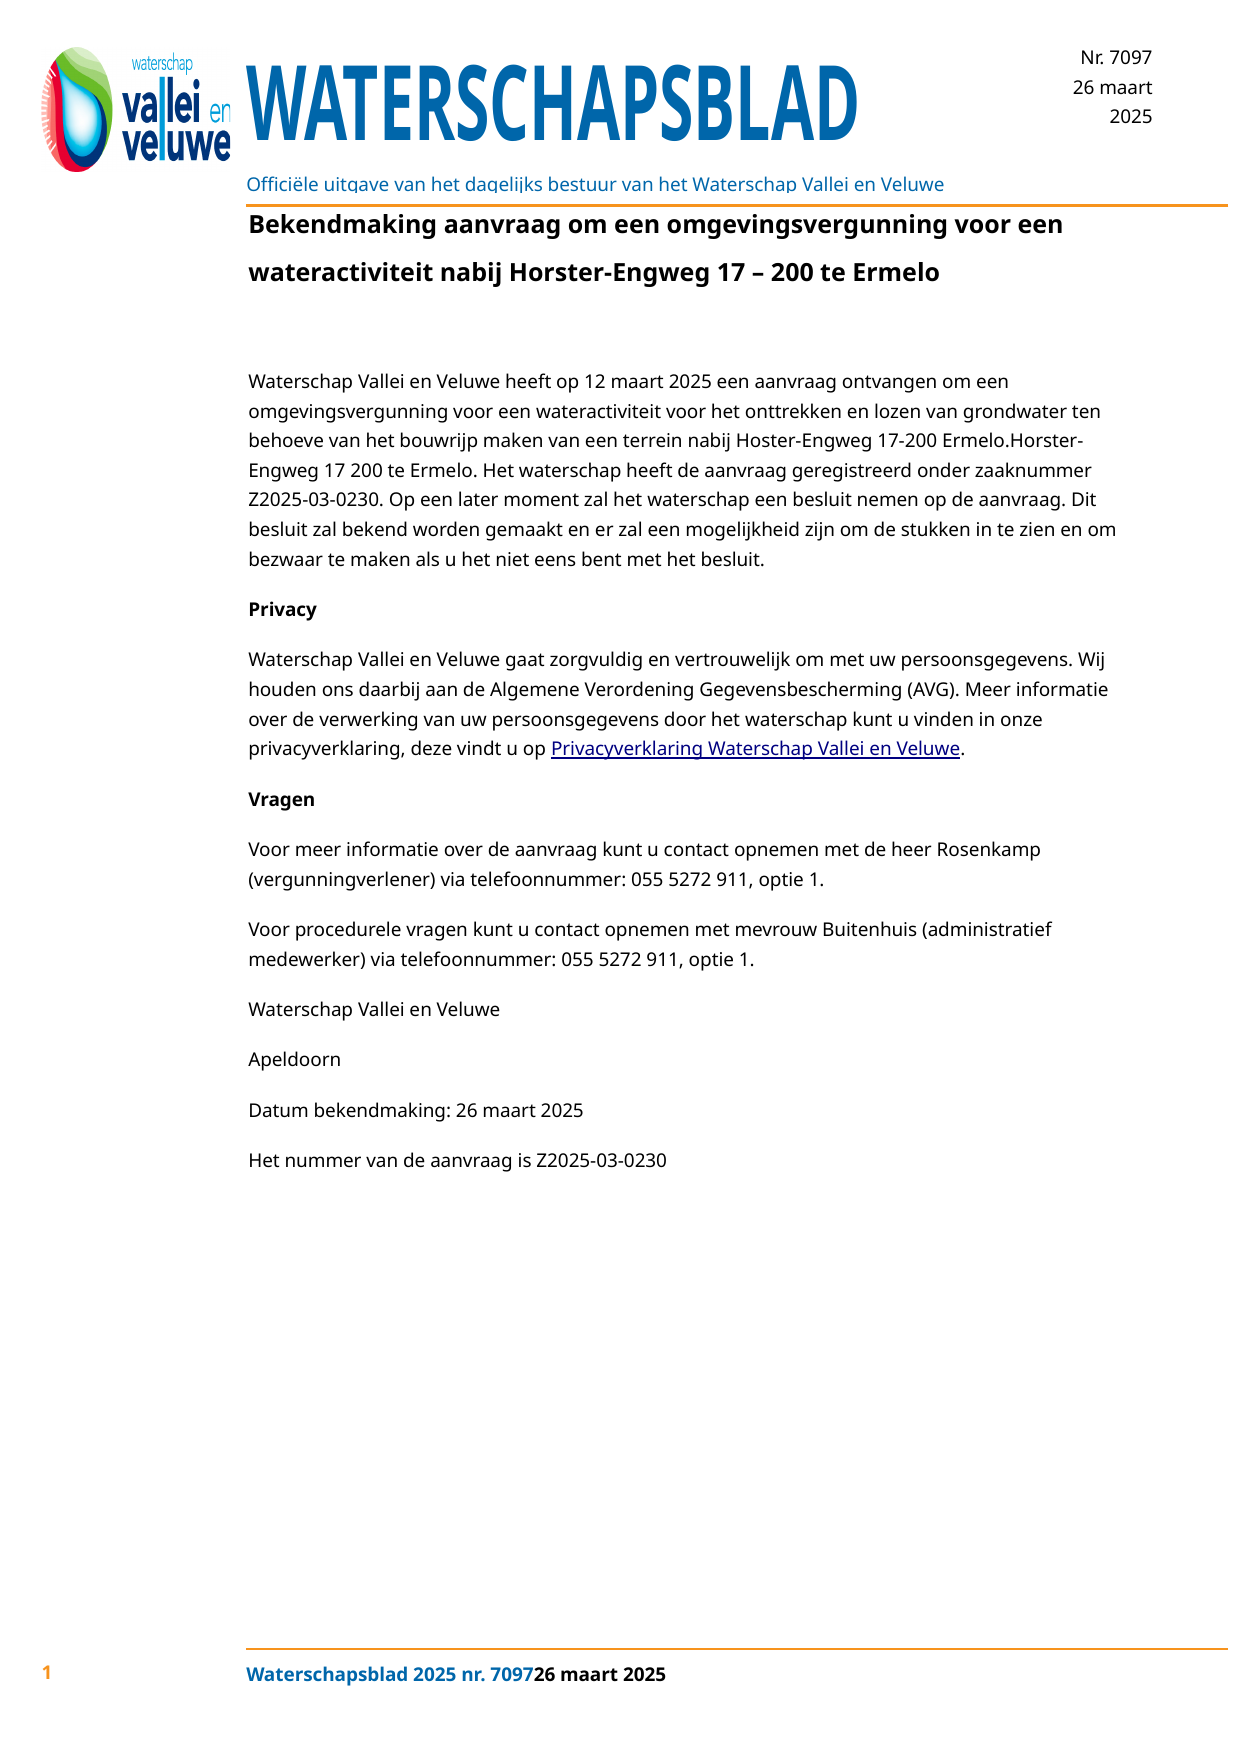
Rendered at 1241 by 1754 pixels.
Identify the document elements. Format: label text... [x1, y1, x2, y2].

text Datum bekendmaking: 26 maart 2025 [248, 1097, 1152, 1123]
text Voor meer informatie over de aanvraag kunt u contact opnemen met de heer Rosenkamp (vergunningverlener) via telefoonnummer: 055 5272 911, optie 1. [248, 836, 1152, 892]
text Vragen [248, 786, 1152, 812]
text Waterschap Vallei en Veluwe heeft op 12 maart 2025 een aanvraag ontvangen om een omgevingsvergunning voor een wateractiviteit voor het onttrekken en lozen van grondwater ten behoeve van het bouwrijp maken van een terrein nabij Hoster-Engweg 17-200 Ermelo.Horster-Engweg 17 200 te Ermelo. Het waterschap heeft de aanvraag geregistreerd onder zaaknummer Z2025-03-0230. Op een later moment zal het waterschap een besluit nemen op de aanvraag. Dit besluit zal bekend worden gemaakt en er zal een mogelijkheid zijn om de stukken in te zien en om bezwaar te maken als u het niet eens bent met het besluit. [248, 368, 1152, 572]
text Bekendmaking aanvraag om een omgevingsvergunning voor een wateractiviteit nabij Horster-Engweg 17 – 200 te Ermelo [248, 207, 1152, 288]
text Privacy [248, 596, 1152, 622]
text Waterschap Vallei en Veluwe gaat zorgvuldig en vertrouwelijk om met uw persoonsgegevens. Wij houden ons daarbij aan de Algemene Verordening Gegevensbescherming (AVG). Meer informatie over de verwerking van uw persoonsgegevens door het waterschap kunt u vinden in onze privacyverklaring, deze vindt u op Privacyverklaring Waterschap Vallei en Veluwe. [248, 647, 1152, 761]
text Waterschap Vallei en Veluwe [248, 996, 1152, 1022]
text Apeldoorn [248, 1047, 1152, 1072]
text Voor procedurele vragen kunt u contact opnemen met mevrouw Buitenhuis (administratief medewerker) via telefoonnummer: 055 5272 911, optie 1. [248, 916, 1152, 972]
picture [41, 47, 231, 172]
text Het nummer van de aanvraag is Z2025-03-0230 [248, 1147, 1152, 1173]
